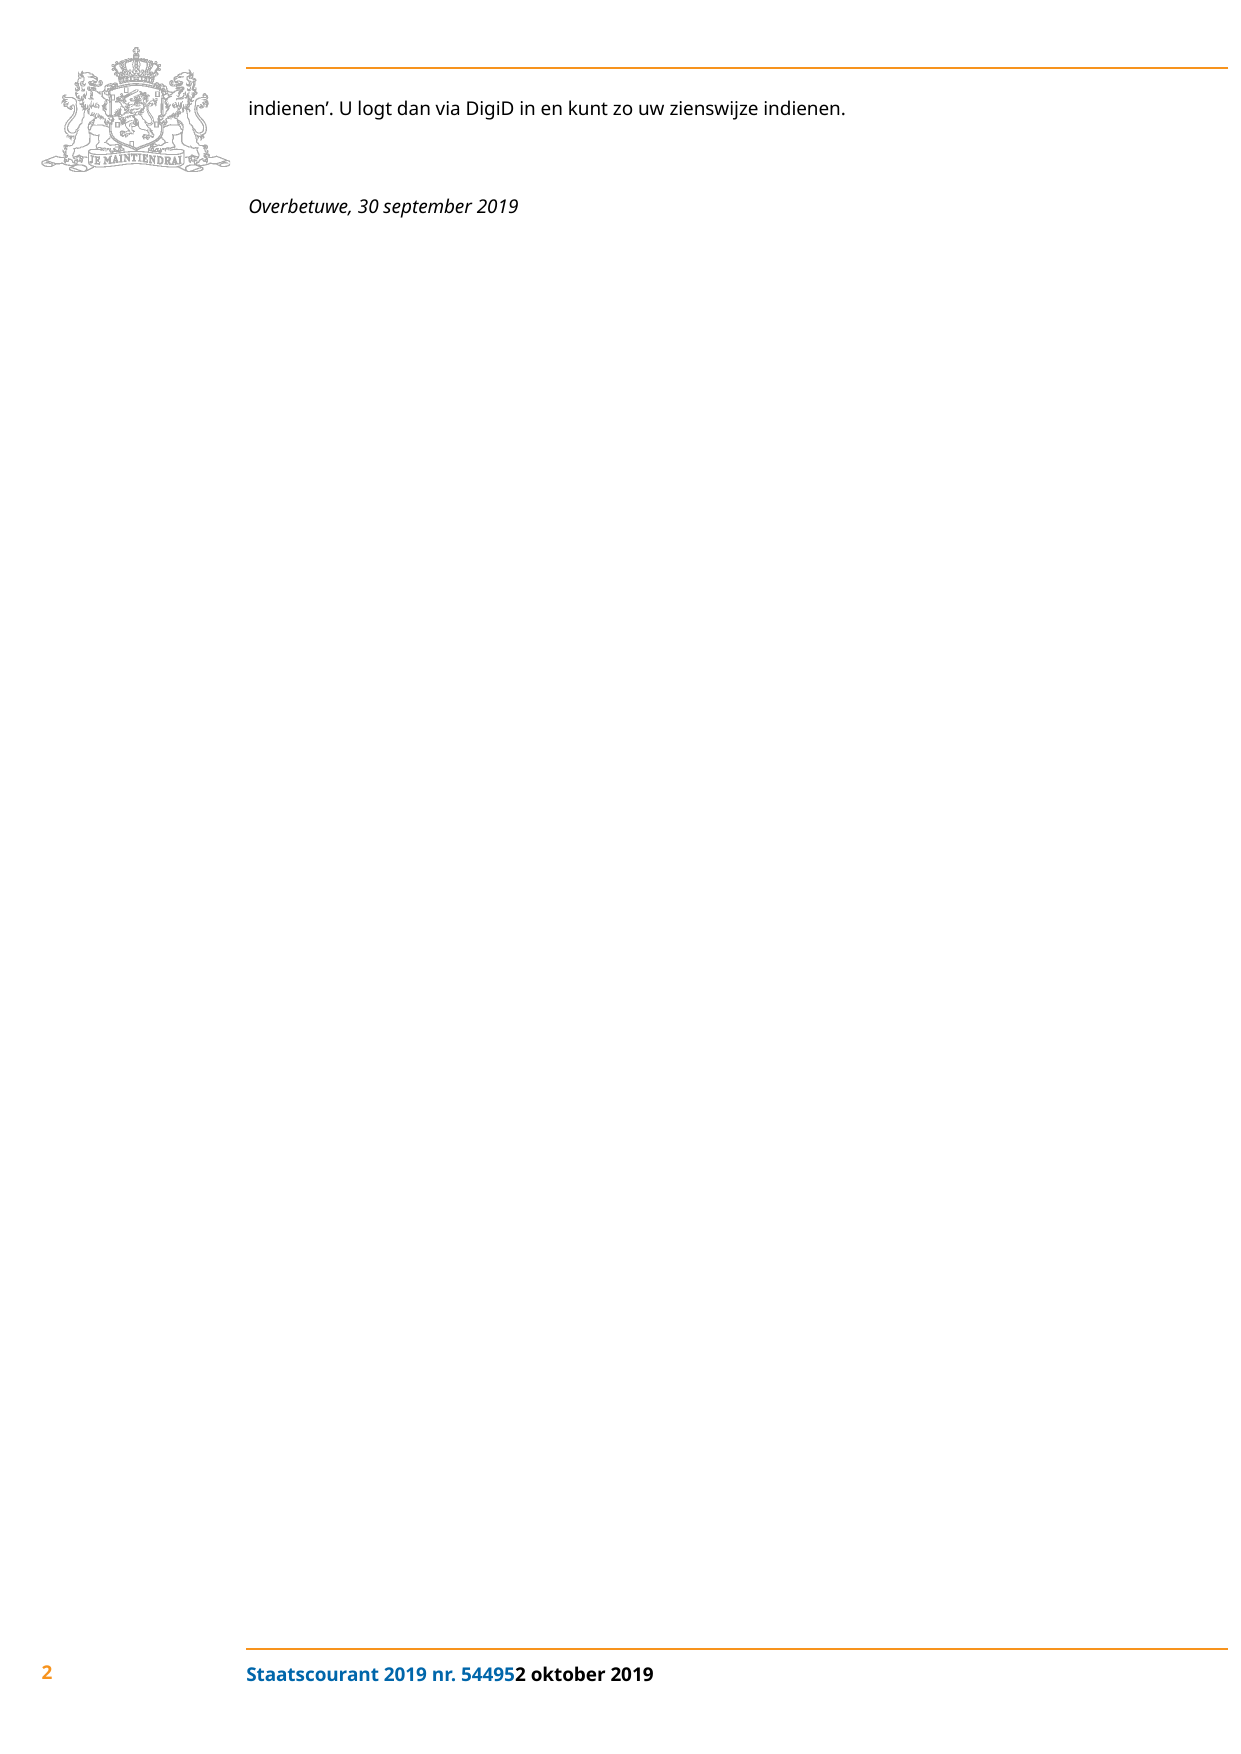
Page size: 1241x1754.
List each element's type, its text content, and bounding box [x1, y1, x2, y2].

picture [41, 47, 231, 172]
text indienen’. U logt dan via DigiD in en kunt zo uw zienswijze indienen. [248, 95, 1152, 121]
text Overbetuwe, 30 september 2019 [248, 193, 1152, 219]
